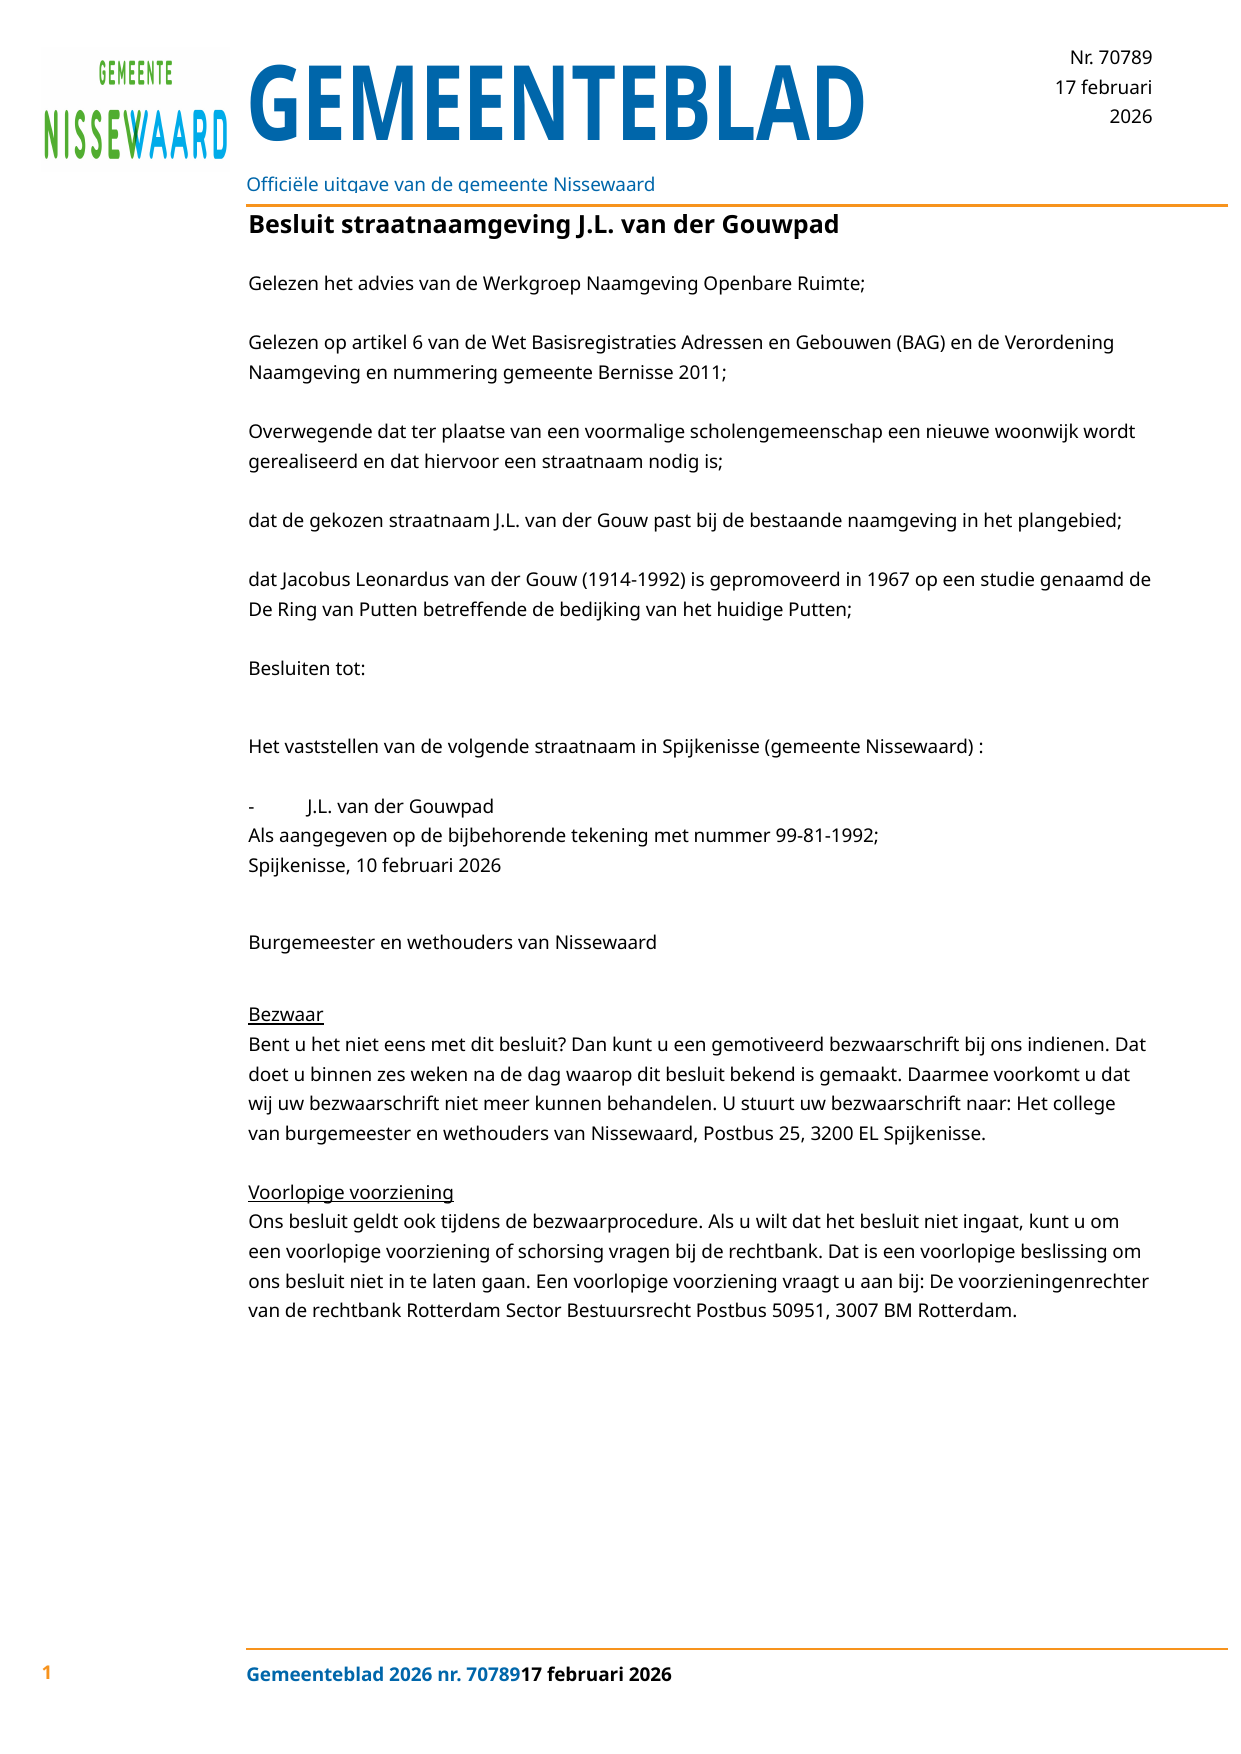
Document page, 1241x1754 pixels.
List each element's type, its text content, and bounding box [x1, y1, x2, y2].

text Burgemeester en wethouders van Nissewaard [248, 929, 1152, 955]
text Ons besluit geldt ook tijdens de bezwaarprocedure. Als u wilt dat het besluit niet ingaat, kunt u om een voorlopige voorziening of schorsing vragen bij de rechtbank. Dat is een voorlopige beslissing om ons besluit niet in te laten gaan. Een voorlopige voorziening vraagt u aan bij: De voorzieningenrechter van de rechtbank Rotterdam Sector Bestuursrecht Postbus 50951, 3007 BM Rotterdam. [248, 1209, 1152, 1323]
text Het vaststellen van de volgende straatnaam in Spijkenisse (gemeente Nissewaard) : [248, 734, 1152, 759]
text Besluiten tot: [248, 655, 1152, 681]
picture [41, 47, 231, 172]
text Voorlopige voorziening [248, 1179, 1152, 1205]
text Besluit straatnaamgeving J.L. van der Gouwpad [248, 207, 1152, 241]
text Gelezen op artikel 6 van de Wet Basisregistraties Adressen en Gebouwen (BAG) en de Verordening Naamgeving en nummering gemeente Bernisse 2011; [248, 329, 1152, 385]
text Bent u het niet eens met dit besluit? Dan kunt u een gemotiveerd bezwaarschrift bij ons indienen. Dat doet u binnen zes weken na de dag waarop dit besluit bekend is gemaakt. Daarmee voorkomt u dat wij uw bezwaarschrift niet meer kunnen behandelen. U stuurt uw bezwaarschrift naar: Het college van burgemeester en wethouders van Nissewaard, Postbus 25, 3200 EL Spijkenisse. [248, 1031, 1152, 1146]
text dat de gekozen straatnaam J.L. van der Gouw past bij de bestaande naamgeving in het plangebied; [248, 507, 1152, 533]
text dat Jacobus Leonardus van der Gouw (1914-1992) is gepromoveerd in 1967 op een studie genaamd de De Ring van Putten betreffende de bedijking van het huidige Putten; [248, 566, 1152, 621]
text Overwegende dat ter plaatse van een voormalige scholengemeenschap een nieuwe woonwijk wordt gerealiseerd en dat hiervoor een straatnaam nodig is; [248, 418, 1152, 473]
list J.L. van der Gouwpad [248, 793, 1152, 819]
text Spijkenisse, 10 februari 2026 [248, 852, 1152, 878]
text Als aangegeven op de bijbehorende tekening met nummer 99-81-1992; [248, 822, 1152, 848]
text Gelezen het advies van de Werkgroep Naamgeving Openbare Ruimte; [248, 270, 1152, 296]
text Bezwaar [248, 1002, 1152, 1027]
